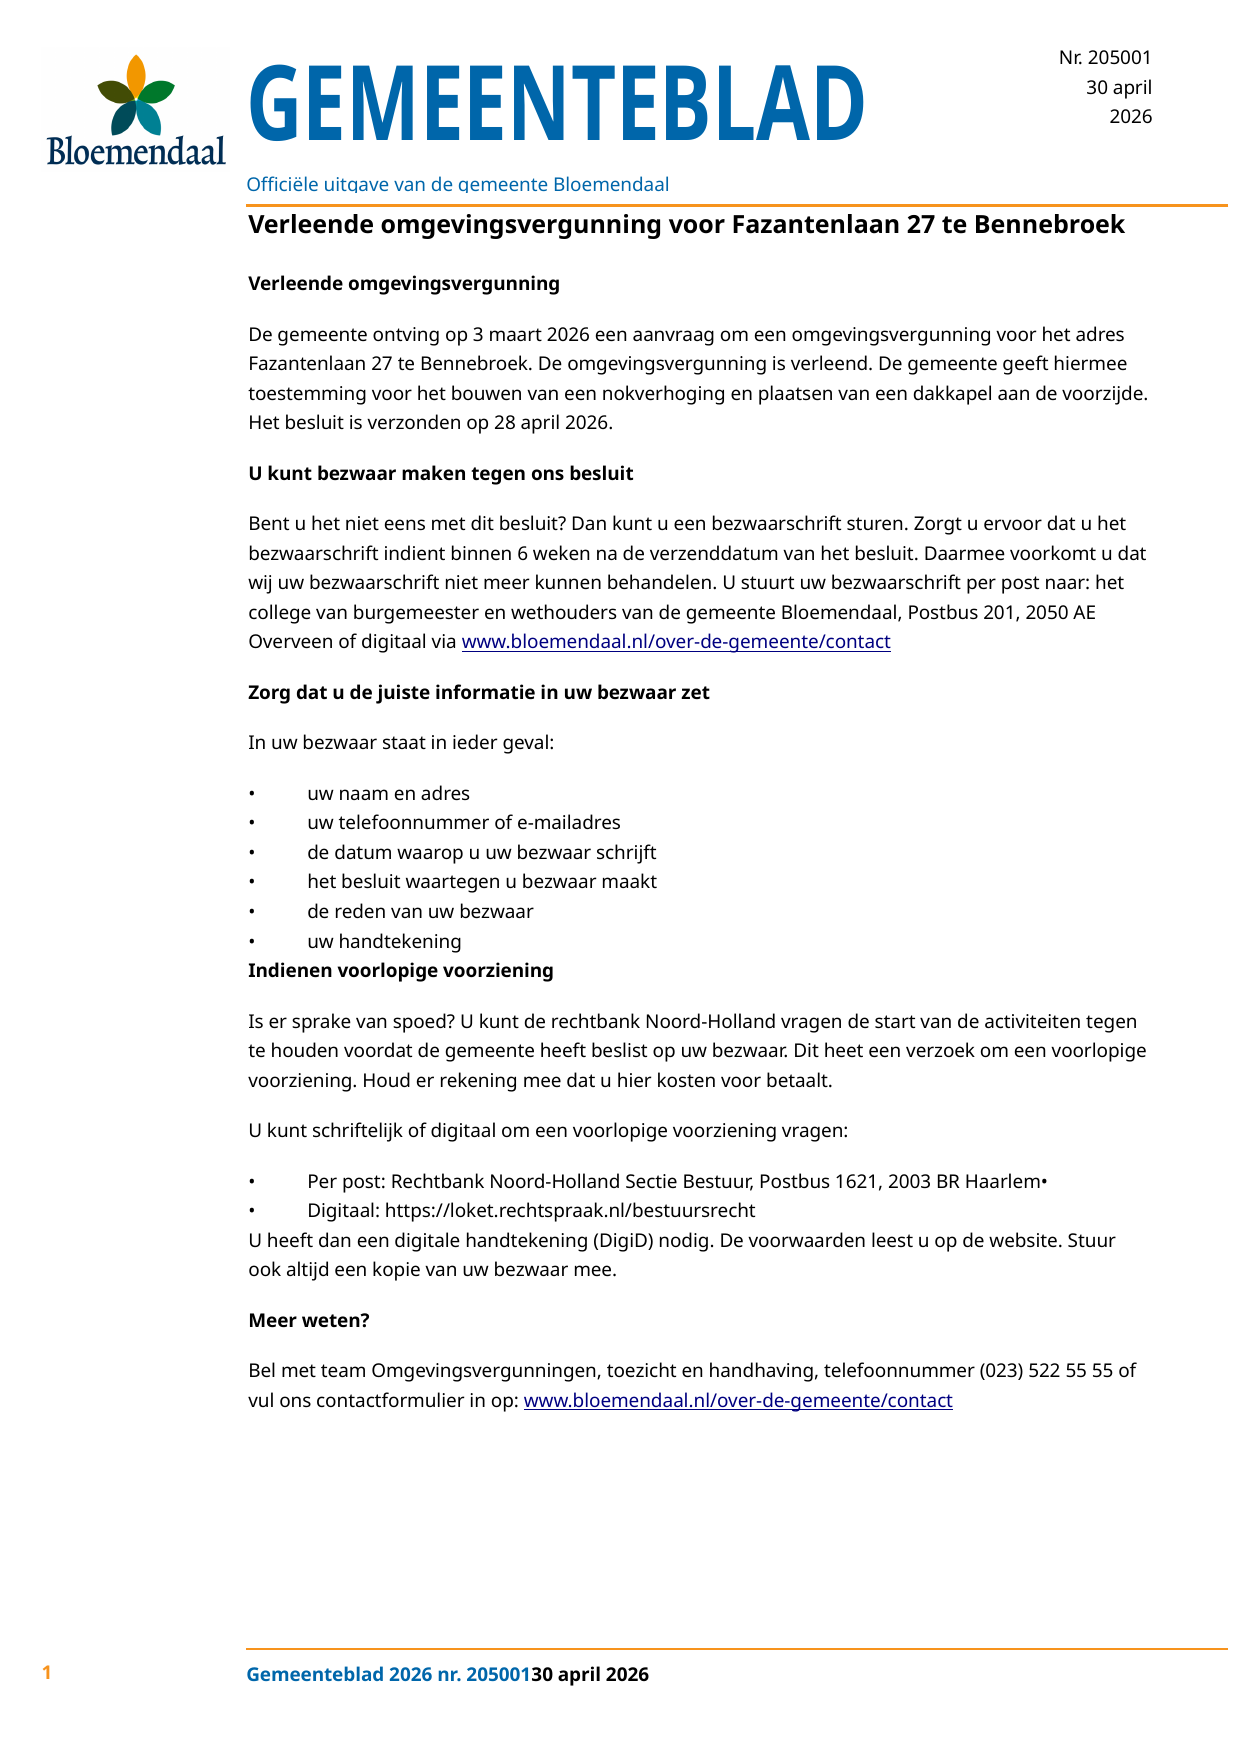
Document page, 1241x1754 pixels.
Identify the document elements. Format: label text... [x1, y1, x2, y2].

text U kunt schriftelijk of digitaal om een voorlopige voorziening vragen: [248, 1117, 1152, 1143]
text Verleende omgevingsvergunning [248, 270, 1152, 296]
text Is er sprake van spoed? U kunt de rechtbank Noord-Holland vragen de start van de activiteiten tegen te houden voordat de gemeente heeft beslist op uw bezwaar. Dit heet een verzoek om een voorlopige voorziening. Houd er rekening mee dat u hier kosten voor betaalt. [248, 1008, 1152, 1093]
list de datum waarop u uw bezwaar schrijft [248, 839, 1152, 865]
picture [41, 47, 231, 172]
text In uw bezwaar staat in ieder geval: [248, 729, 1152, 755]
list Per post: Rechtbank Noord-Holland Sectie Bestuur, Postbus 1621, 2003 BR Haarlem• [248, 1168, 1152, 1193]
text Zorg dat u de juiste informatie in uw bezwaar zet [248, 679, 1152, 705]
text Bel met team Omgevingsvergunningen, toezicht en handhaving, telefoonnummer (023) 522 55 55 of vul ons contactformulier in op: www.bloemendaal.nl/over-de-gemeente/contact [248, 1357, 1152, 1413]
list het besluit waartegen u bezwaar maakt [248, 869, 1152, 894]
text De gemeente ontving op 3 maart 2026 een aanvraag om een omgevingsvergunning voor het adres Fazantenlaan 27 te Bennebroek. De omgevingsvergunning is verleend. De gemeente geeft hiermee toestemming voor het bouwen van een nokverhoging en plaatsen van een dakkapel aan de voorzijde. Het besluit is verzonden op 28 april 2026. [248, 321, 1152, 435]
list uw handtekening [248, 928, 1152, 953]
text U heeft dan een digitale handtekening (DigiD) nodig. De voorwaarden leest u op de website. Stuur ook altijd een kopie van uw bezwaar mee. [248, 1227, 1152, 1282]
text Meer weten? [248, 1307, 1152, 1333]
text Verleende omgevingsvergunning voor Fazantenlaan 27 te Bennebroek [248, 207, 1152, 241]
list Digitaal: https://loket.rechtspraak.nl/bestuursrecht [248, 1197, 1152, 1223]
text Indienen voorlopige voorziening [248, 957, 1152, 983]
list uw naam en adres [248, 780, 1152, 806]
text Bent u het niet eens met dit besluit? Dan kunt u een bezwaarschrift sturen. Zorgt u ervoor dat u het bezwaarschrift indient binnen 6 weken na de verzenddatum van het besluit. Daarmee voorkomt u dat wij uw bezwaarschrift niet meer kunnen behandelen. U stuurt uw bezwaarschrift per post naar: het college van burgemeester en wethouders van de gemeente Bloemendaal, Postbus 201, 2050 AE Overveen of digitaal via www.bloemendaal.nl/over-de-gemeente/contact [248, 510, 1152, 654]
text U kunt bezwaar maken tegen ons besluit [248, 460, 1152, 486]
list uw telefoonnummer of e-mailadres [248, 809, 1152, 835]
list de reden van uw bezwaar [248, 898, 1152, 924]
